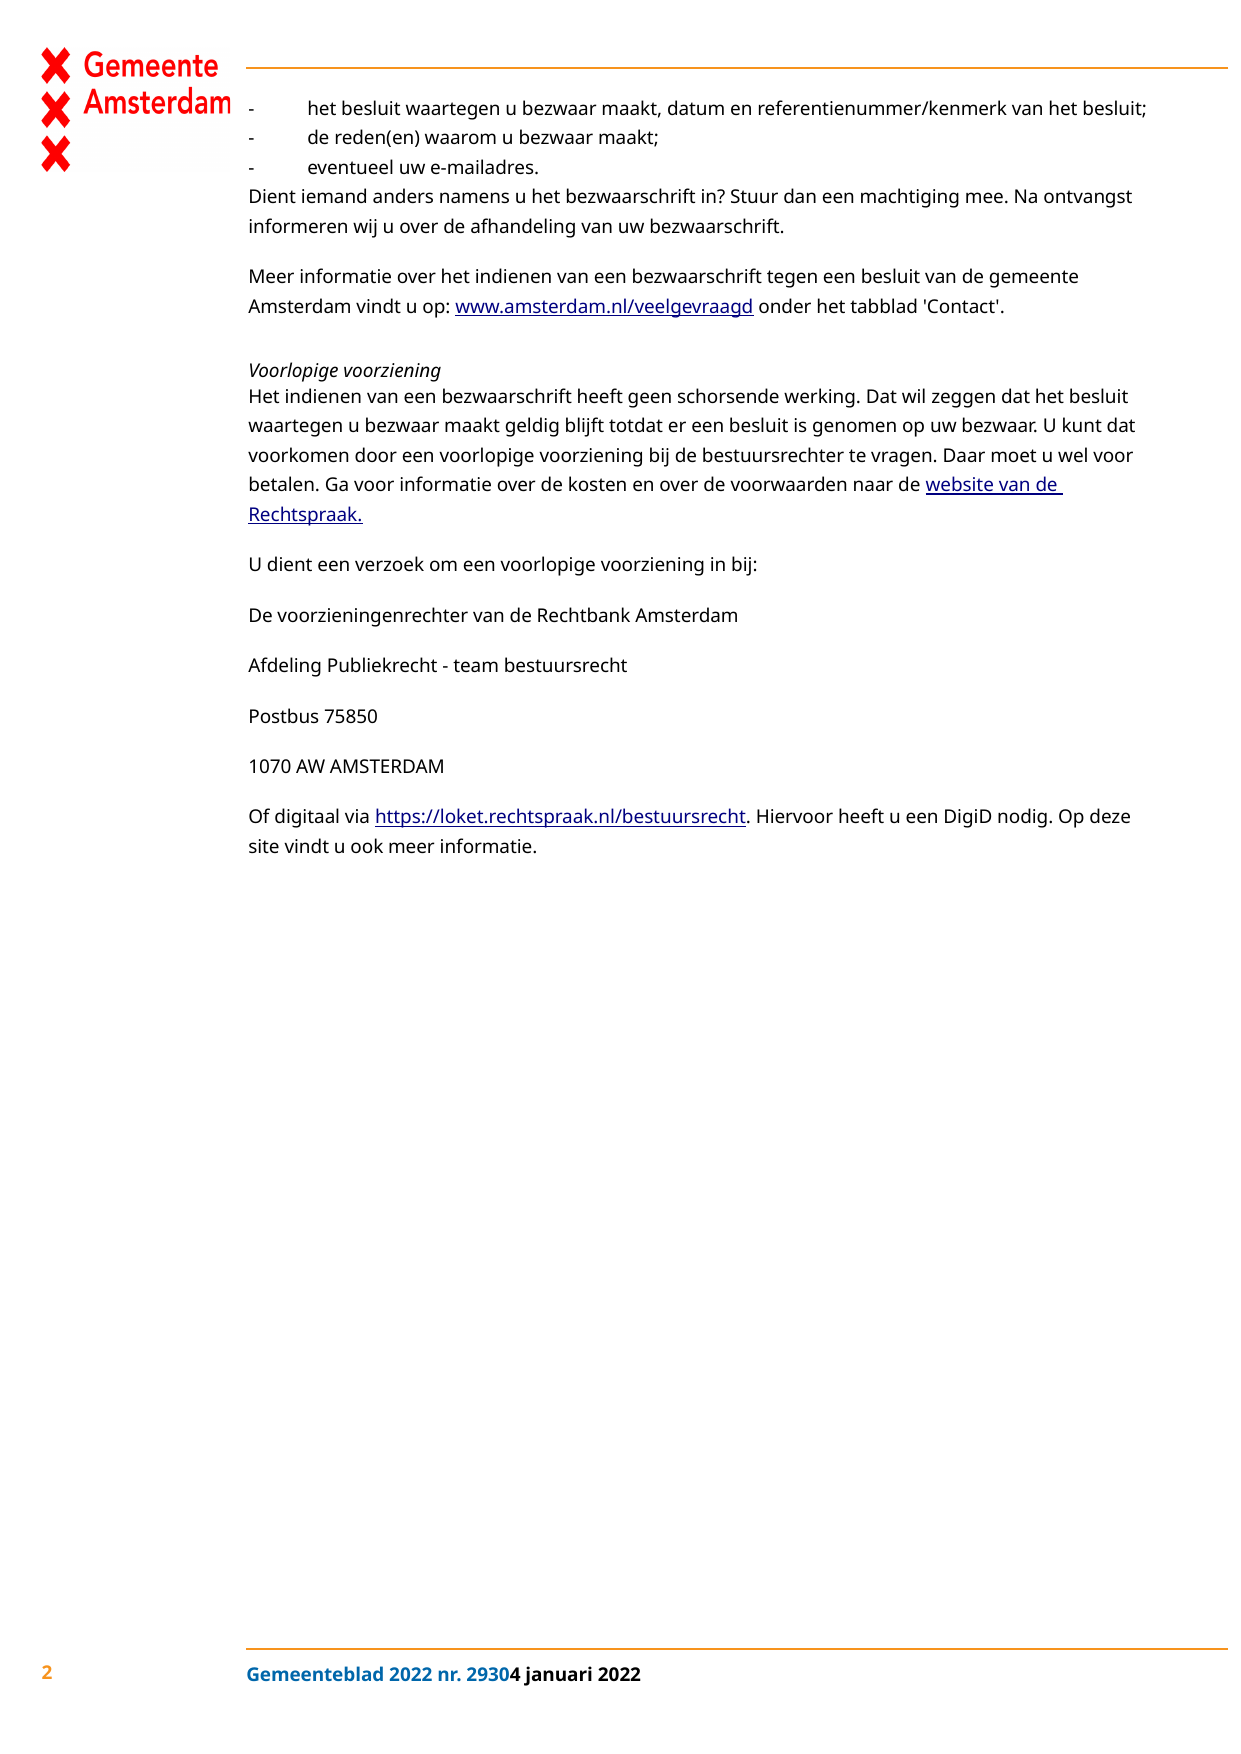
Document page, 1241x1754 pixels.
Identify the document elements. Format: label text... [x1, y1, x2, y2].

list het besluit waartegen u bezwaar maakt, datum en referentienummer/kenmerk van het besluit; [248, 95, 1152, 121]
list de reden(en) waarom u bezwaar maakt; [248, 124, 1152, 150]
text Voorlopige voorziening [248, 357, 1152, 383]
list eventueel uw e-mailadres. [248, 154, 1152, 180]
text Dient iemand anders namens u het bezwaarschrift in? Stuur dan een machtiging mee. Na ontvangst informeren wij u over de afhandeling van uw bezwaarschrift. [248, 183, 1152, 239]
picture [41, 47, 231, 172]
text Postbus 75850 [248, 703, 1152, 728]
text Meer informatie over het indienen van een bezwaarschrift tegen een besluit van de gemeente Amsterdam vindt u op: www.amsterdam.nl/veelgevraagd onder het tabblad 'Contact'. [248, 263, 1152, 319]
text De voorzieningenrechter van de Rechtbank Amsterdam [248, 602, 1152, 628]
text U dient een verzoek om een voorlopige voorziening in bij: [248, 552, 1152, 577]
text Afdeling Publiekrecht - team bestuursrecht [248, 652, 1152, 678]
text 1070 AW AMSTERDAM [248, 753, 1152, 779]
text Of digitaal via https://loket.rechtspraak.nl/bestuursrecht. Hiervoor heeft u een DigiD nodig. Op deze site vindt u ook meer informatie. [248, 804, 1152, 859]
text Het indienen van een bezwaarschrift heeft geen schorsende werking. Dat wil zeggen dat het besluit waartegen u bezwaar maakt geldig blijft totdat er een besluit is genomen op uw bezwaar. U kunt dat voorkomen door een voorlopige voorziening bij de bestuursrechter te vragen. Daar moet u wel voor betalen. Ga voor informatie over de kosten en over de voorwaarden naar de website van de Rechtspraak. [248, 383, 1152, 527]
